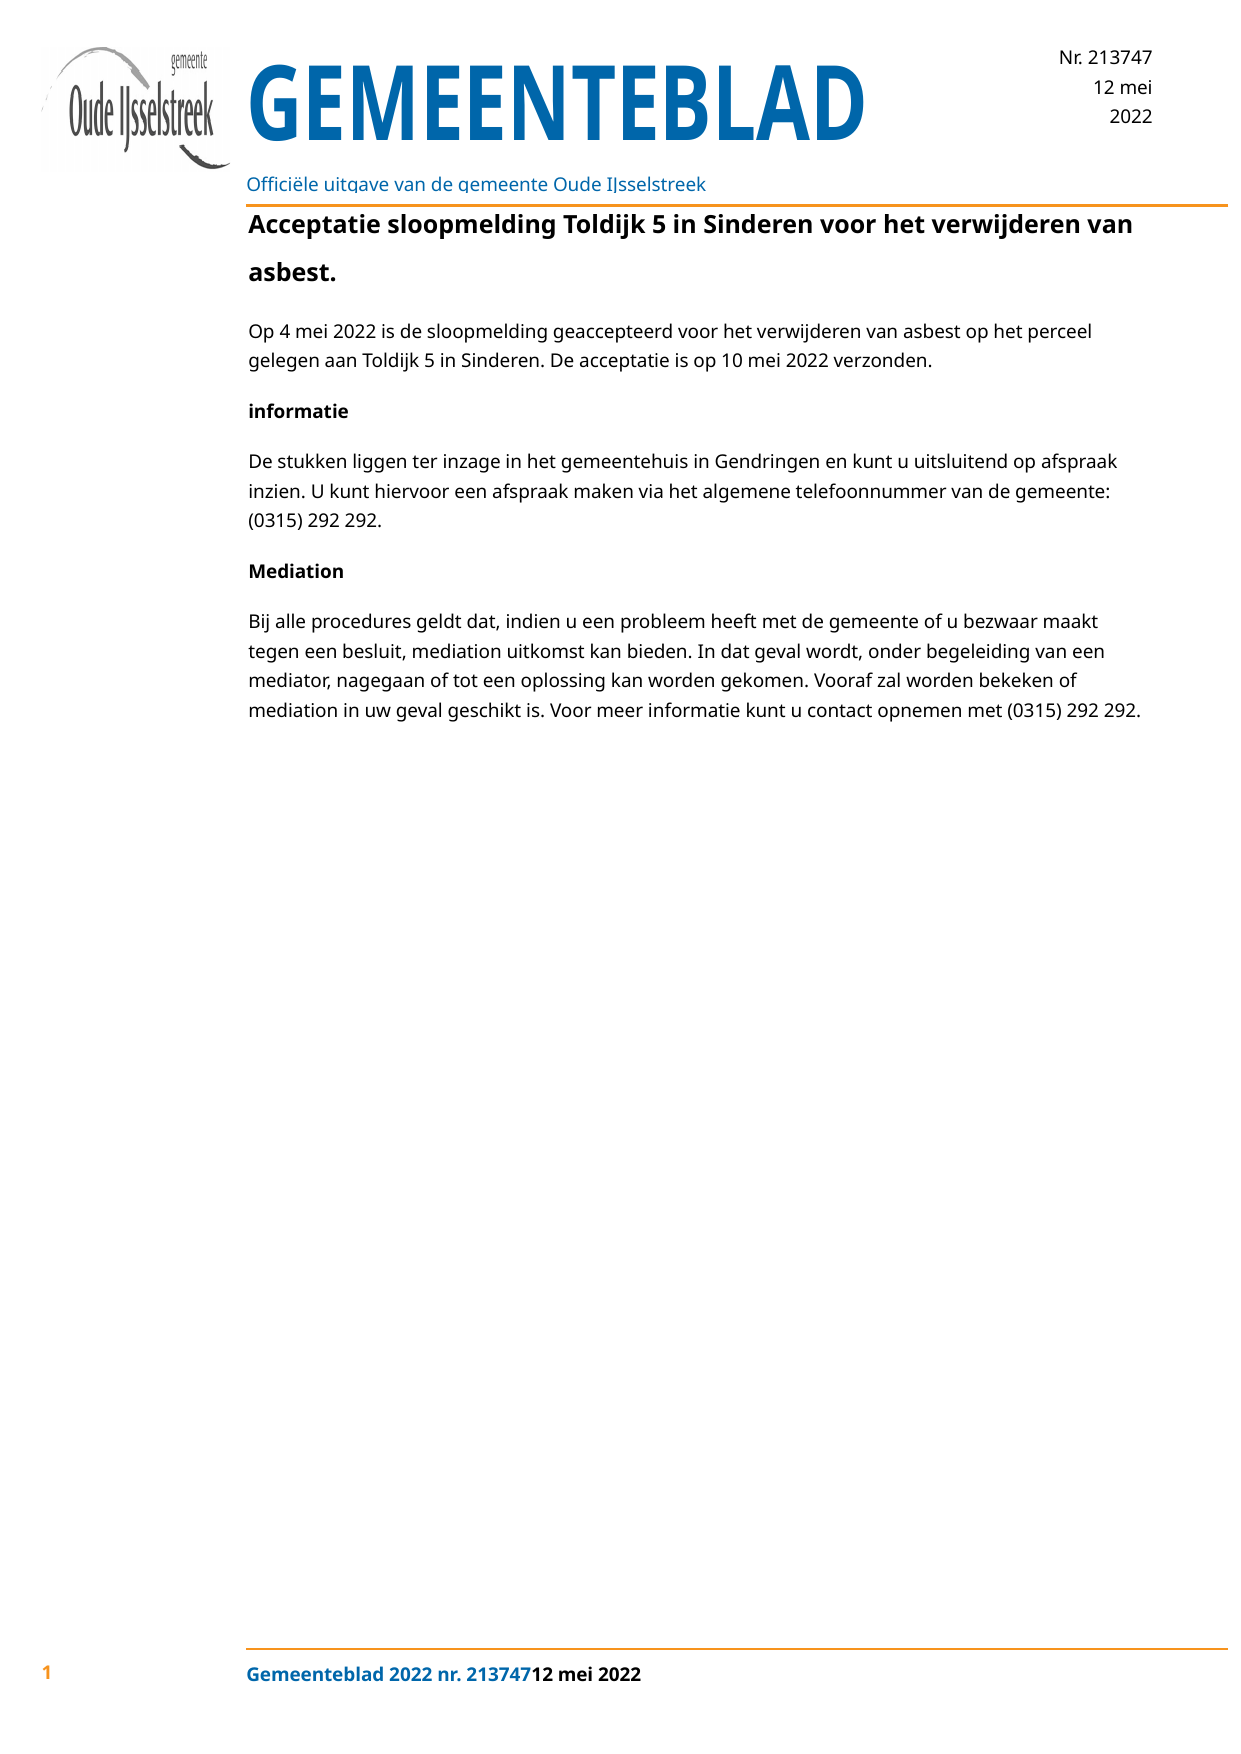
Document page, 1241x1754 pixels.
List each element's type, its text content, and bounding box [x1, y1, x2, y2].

text informatie [248, 398, 1152, 424]
text De stukken liggen ter inzage in het gemeentehuis in Gendringen en kunt u uitsluitend op afspraak inzien. U kunt hiervoor een afspraak maken via het algemene telefoonnummer van de gemeente: (0315) 292 292. [248, 448, 1152, 533]
picture [41, 47, 231, 172]
text Mediation [248, 558, 1152, 584]
text Op 4 mei 2022 is de sloopmelding geaccepteerd voor het verwijderen van asbest op het perceel gelegen aan Toldijk 5 in Sinderen. De acceptatie is op 10 mei 2022 verzonden. [248, 318, 1152, 373]
text Acceptatie sloopmelding Toldijk 5 in Sinderen voor het verwijderen van asbest. [248, 207, 1152, 288]
text Bij alle procedures geldt dat, indien u een probleem heeft met de gemeente of u bezwaar maakt tegen een besluit, mediation uitkomst kan bieden. In dat geval wordt, onder begeleiding van een mediator, nagegaan of tot een oplossing kan worden gekomen. Vooraf zal worden bekeken of mediation in uw geval geschikt is. Voor meer informatie kunt u contact opnemen met (0315) 292 292. [248, 608, 1152, 723]
